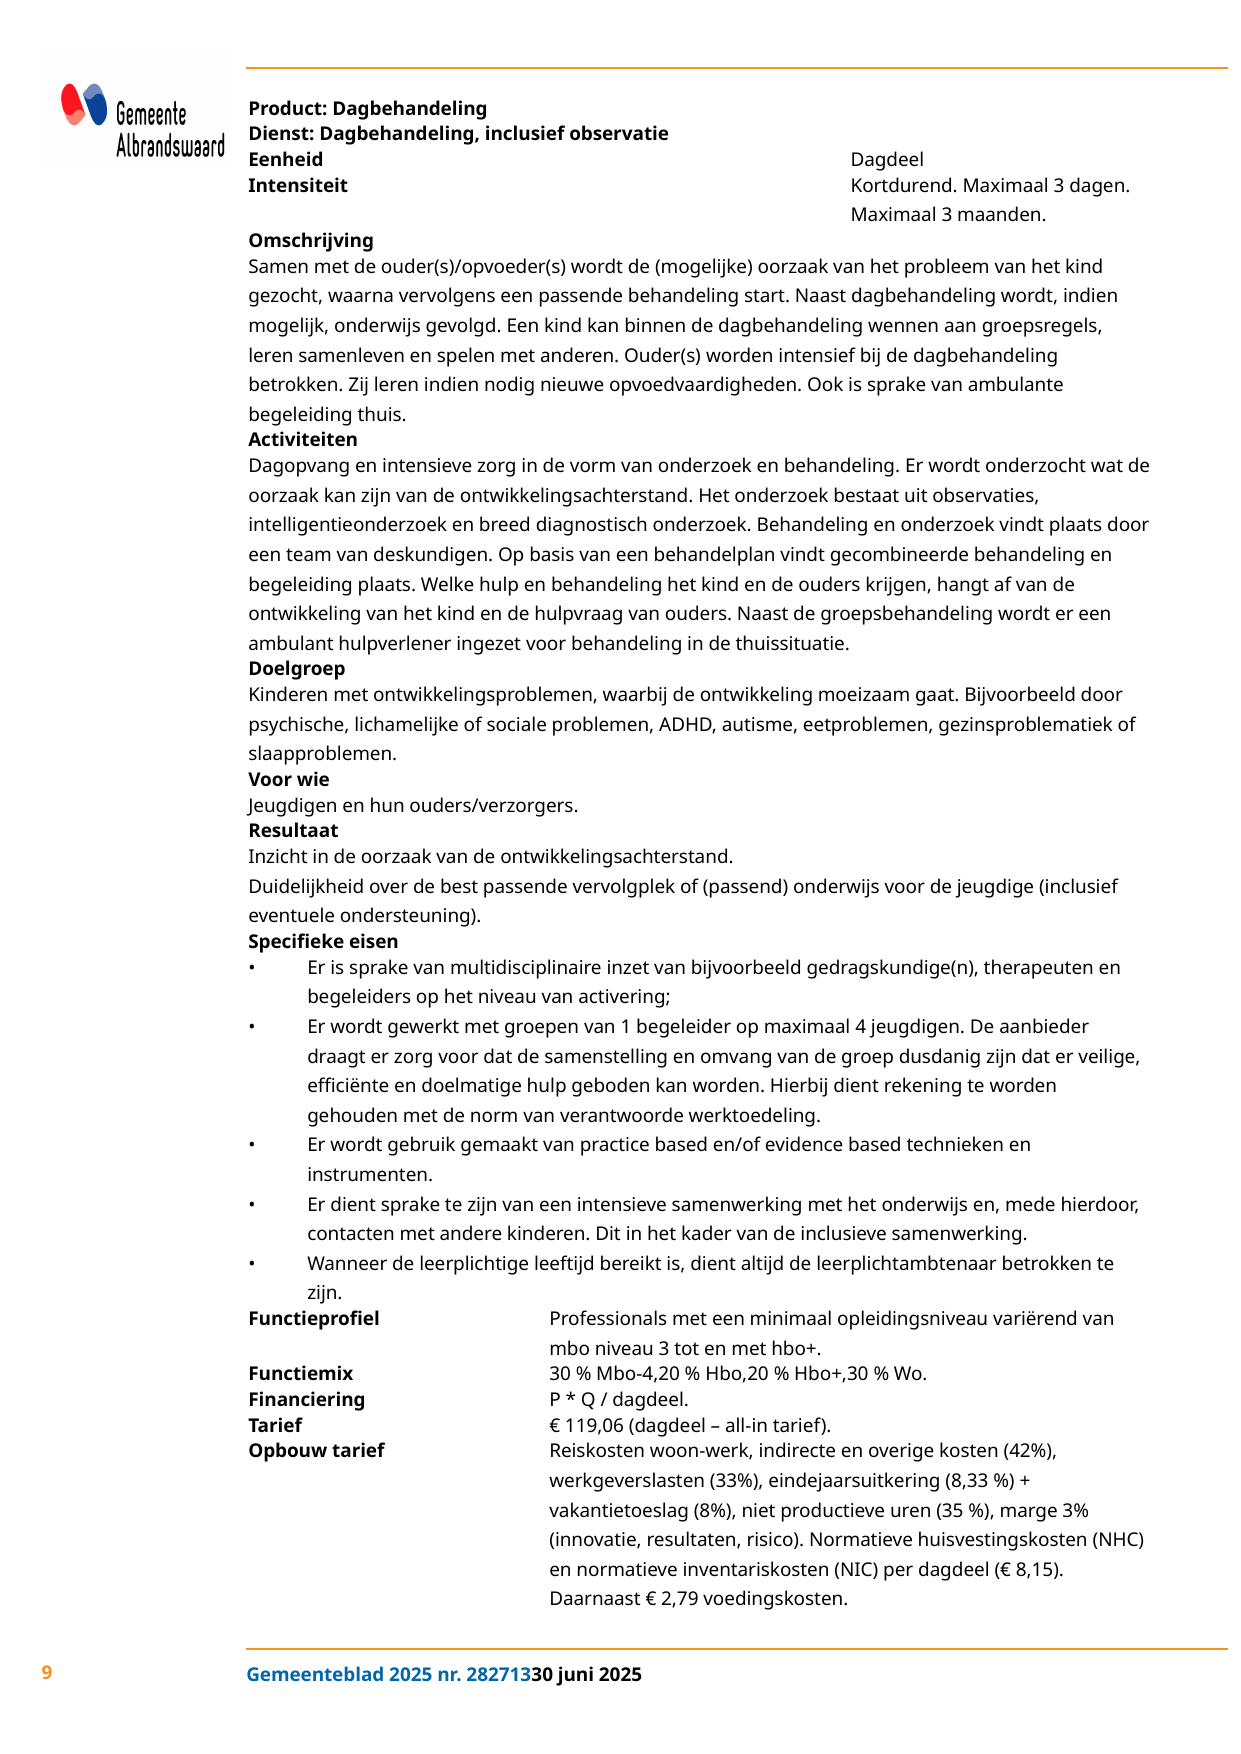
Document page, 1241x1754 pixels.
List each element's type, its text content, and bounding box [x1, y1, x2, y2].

table_cell Financiering [248, 1386, 549, 1412]
table_cell [850, 766, 1152, 792]
table_cell Resultaat [248, 818, 1152, 843]
table_cell Professionals met een minimaal opleidingsniveau variërend van mbo niveau 3 tot en met hbo+. [549, 1305, 1152, 1361]
table_cell Functiemix [248, 1361, 549, 1386]
table_cell 30 % Mbo-4,20 % Hbo,20 % Hbo+,30 % Wo. [549, 1361, 1152, 1386]
table_cell Samen met de ouder(s)/opvoeder(s) wordt de (mogelijke) oorzaak van het probleem van het kind gezocht, waarna vervolgens een passende behandeling start. Naast dagbehandeling wordt, indien mogelijk, onderwijs gevolgd. Een kind kan binnen de dagbehandeling wennen aan groepsregels, leren samenleven en spelen met anderen. Ouder(s) worden intensief bij de dagbehandeling betrokken. Zij leren indien nodig nieuwe opvoedvaardigheden. Ook is sprake van ambulante begeleiding thuis. [248, 253, 1152, 427]
table_cell Dagopvang en intensieve zorg in de vorm van onderzoek en behandeling. Er wordt onderzocht wat de oorzaak kan zijn van de ontwikkelingsachterstand. Het onderzoek bestaat uit observaties, intelligentieonderzoek en breed diagnostisch onderzoek. Behandeling en onderzoek vindt plaats door een team van deskundigen. Op basis van een behandelplan vindt gecombineerde behandeling en begeleiding plaats. Welke hulp en behandeling het kind en de ouders krijgen, hangt af van de ontwikkeling van het kind en de hulpvraag van ouders. Naast de groepsbehandeling wordt er een ambulant hulpverlener ingezet voor behandeling in de thuissituatie. [248, 453, 1152, 656]
table_cell Dagdeel [850, 146, 1152, 172]
table_cell Reiskosten woon-werk, indirecte en overige kosten (42%), werkgeverslasten (33%), eindejaarsuitkering (8,33 %) + vakantietoeslag (8%), niet productieve uren (35 %), marge 3% (innovatie, resultaten, risico). Normatieve huisvestingskosten (NHC) en normatieve inventariskosten (NIC) per dagdeel (€ 8,15). Daarnaast € 2,79 voedingskosten. [549, 1438, 1152, 1611]
table_cell Activiteiten [248, 427, 1152, 452]
table_cell € 119,06 (dagdeel – all-in tarief). [549, 1412, 1152, 1438]
table_cell Omschrijving [248, 227, 1152, 253]
table_cell P * Q / dagdeel. [549, 1386, 1152, 1412]
table_cell Tarief [248, 1412, 549, 1438]
table_header Product: Dagbehandeling [248, 95, 1152, 121]
table_cell Jeugdigen en hun ouders/verzorgers. [248, 792, 1152, 818]
table_cell Opbouw tarief [248, 1438, 549, 1611]
table_cell Kinderen met ontwikkelingsproblemen, waarbij de ontwikkeling moeizaam gaat. Bijvoorbeeld door psychische, lichamelijke of sociale problemen, ADHD, autisme, eetproblemen, gezinsproblematiek of slaapproblemen. [248, 681, 1152, 766]
table_cell Eenheid [248, 146, 850, 172]
table_cell Voor wie [248, 766, 850, 792]
table_cell Functieprofiel [248, 1305, 549, 1361]
table_cell Er is sprake van multidisciplinaire inzet van bijvoorbeeld gedragskundige(n), therapeuten en begeleiders op het niveau van activering; Er wordt gewerkt met groepen van 1 begeleider op maximaal 4 jeugdigen. De aanbieder draagt er zorg voor dat de samenstelling en omvang van de groep dusdanig zijn dat er veilige, efficiënte en doelmatige hulp geboden kan worden. Hierbij dient rekening te worden gehouden met de norm van verantwoorde werktoedeling. Er wordt gebruik gemaakt van practice based en/of evidence based technieken en instrumenten. Er dient sprake te zijn van een intensieve samenwerking met het onderwijs en, mede hierdoor, contacten met andere kinderen. Dit in het kader van de inclusieve samenwerking. Wanneer de leerplichtige leeftijd bereikt is, dient altijd de leerplichtambtenaar betrokken te zijn. [248, 954, 1152, 1305]
table_cell Intensiteit [248, 172, 850, 227]
table_cell Kortdurend. Maximaal 3 dagen. Maximaal 3 maanden. [850, 172, 1152, 227]
table_cell Inzicht in de oorzaak van de ontwikkelingsachterstand. Duidelijkheid over de best passende vervolgplek of (passend) onderwijs voor de jeugdige (inclusief eventuele ondersteuning). [248, 844, 1152, 928]
picture [41, 47, 231, 172]
table_cell Specifieke eisen [248, 928, 1152, 954]
table_cell Dienst: Dagbehandeling, inclusief observatie [248, 121, 1152, 146]
table_cell Doelgroep [248, 656, 1152, 681]
